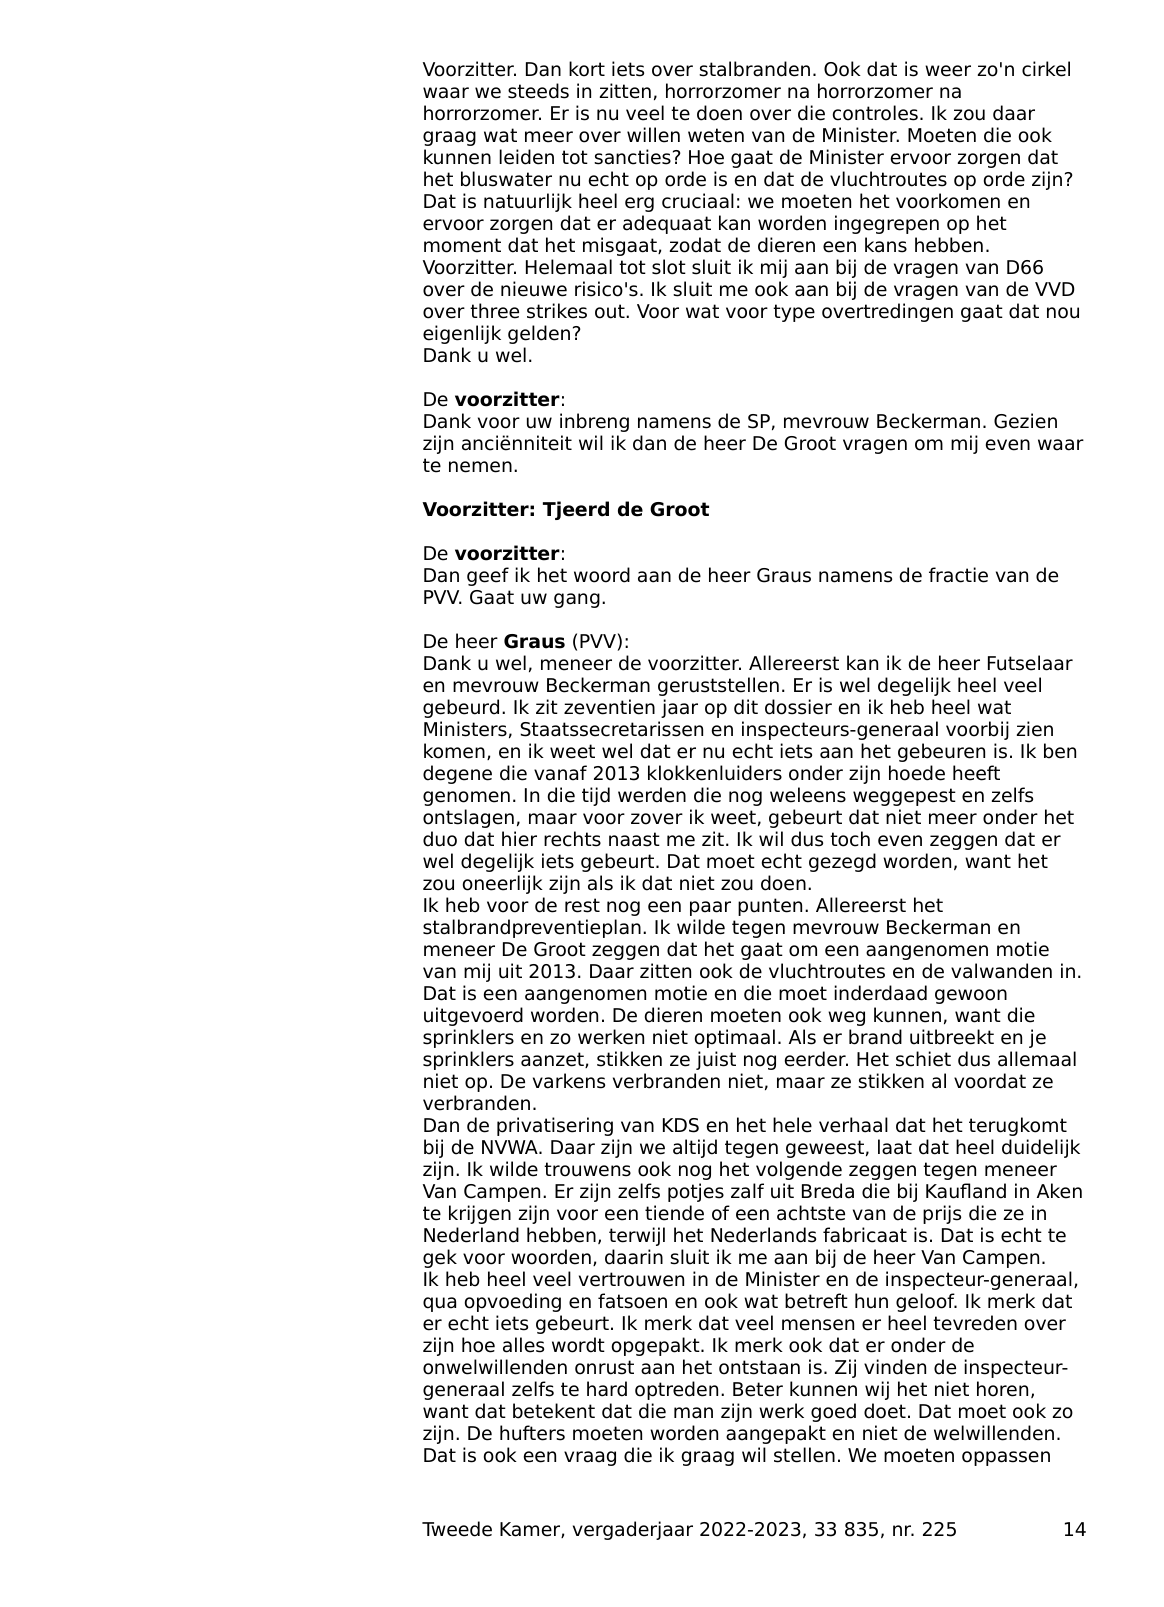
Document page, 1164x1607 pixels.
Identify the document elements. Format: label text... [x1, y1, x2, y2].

text De heer Graus (PVV): [422, 631, 1087, 653]
text Dank u wel, meneer de voorzitter. Allereerst kan ik de heer Futselaar en mevrouw Beckerman geruststellen. Er is wel degelijk heel veel gebeurd. Ik zit zeventien jaar op dit dossier en ik heb heel wat Ministers, Staatssecretarissen en inspecteurs-generaal voorbij zien komen, en ik weet wel dat er nu echt iets aan het gebeuren is. Ik ben degene die vanaf 2013 klokkenluiders onder zijn hoede heeft genomen. In die tijd werden die nog weleens weggepest en zelfs ontslagen, maar voor zover ik weet, gebeurt dat niet meer onder het duo dat hier rechts naast me zit. Ik wil dus toch even zeggen dat er wel degelijk iets gebeurt. Dat moet echt gezegd worden, want het zou oneerlijk zijn als ik dat niet zou doen. [422, 653, 1087, 895]
text Dan de privatisering van KDS en het hele verhaal dat het terugkomt bij de NVWA. Daar zijn we altijd tegen geweest, laat dat heel duidelijk zijn. Ik wilde trouwens ook nog het volgende zeggen tegen meneer Van Campen. Er zijn zelfs potjes zalf uit Breda die bij Kaufland in Aken te krijgen zijn voor een tiende of een achtste van de prijs die ze in Nederland hebben, terwijl het Nederlands fabricaat is. Dat is echt te gek voor woorden, daarin sluit ik me aan bij de heer Van Campen. [422, 1115, 1087, 1269]
text Ik heb heel veel vertrouwen in de Minister en de inspecteur-generaal, qua opvoeding en fatsoen en ook wat betreft hun geloof. Ik merk dat er echt iets gebeurt. Ik merk dat veel mensen er heel tevreden over zijn hoe alles wordt opgepakt. Ik merk ook dat er onder de onwelwillenden onrust aan het ontstaan is. Zij vinden de inspecteur-generaal zelfs te hard optreden. Beter kunnen wij het niet horen, want dat betekent dat die man zijn werk goed doet. Dat moet ook zo zijn. De hufters moeten worden aangepakt en niet de welwillenden. Dat is ook een vraag die ik graag wil stellen. We moeten oppassen [422, 1269, 1087, 1467]
text Dank voor uw inbreng namens de SP, mevrouw Beckerman. Gezien zijn anciënniteit wil ik dan de heer De Groot vragen om mij even waar te nemen. [422, 411, 1087, 477]
text De voorzitter: [422, 389, 1087, 411]
text Voorzitter. Dan kort iets over stalbranden. Ook dat is weer zo'n cirkel waar we steeds in zitten, horrorzomer na horrorzomer na horrorzomer. Er is nu veel te doen over die controles. Ik zou daar graag wat meer over willen weten van de Minister. Moeten die ook kunnen leiden tot sancties? Hoe gaat de Minister ervoor zorgen dat het bluswater nu echt op orde is en dat de vluchtroutes op orde zijn? Dat is natuurlijk heel erg cruciaal: we moeten het voorkomen en ervoor zorgen dat er adequaat kan worden ingegrepen op het moment dat het misgaat, zodat de dieren een kans hebben. [422, 59, 1087, 257]
text Ik heb voor de rest nog een paar punten. Allereerst het stalbrandpreventieplan. Ik wilde tegen mevrouw Beckerman en meneer De Groot zeggen dat het gaat om een aangenomen motie van mij uit 2013. Daar zitten ook de vluchtroutes en de valwanden in. Dat is een aangenomen motie en die moet inderdaad gewoon uitgevoerd worden. De dieren moeten ook weg kunnen, want die sprinklers en zo werken niet optimaal. Als er brand uitbreekt en je sprinklers aanzet, stikken ze juist nog eerder. Het schiet dus allemaal niet op. De varkens verbranden niet, maar ze stikken al voordat ze verbranden. [422, 895, 1087, 1115]
subtitle Voorzitter: Tjeerd de Groot [422, 499, 1087, 521]
text Dank u wel. [422, 345, 1087, 367]
text Dan geef ik het woord aan de heer Graus namens de fractie van de PVV. Gaat uw gang. [422, 565, 1087, 609]
text De voorzitter: [422, 543, 1087, 565]
text Voorzitter. Helemaal tot slot sluit ik mij aan bij de vragen van D66 over de nieuwe risico's. Ik sluit me ook aan bij de vragen van de VVD over three strikes out. Voor wat voor type overtredingen gaat dat nou eigenlijk gelden? [422, 257, 1087, 345]
